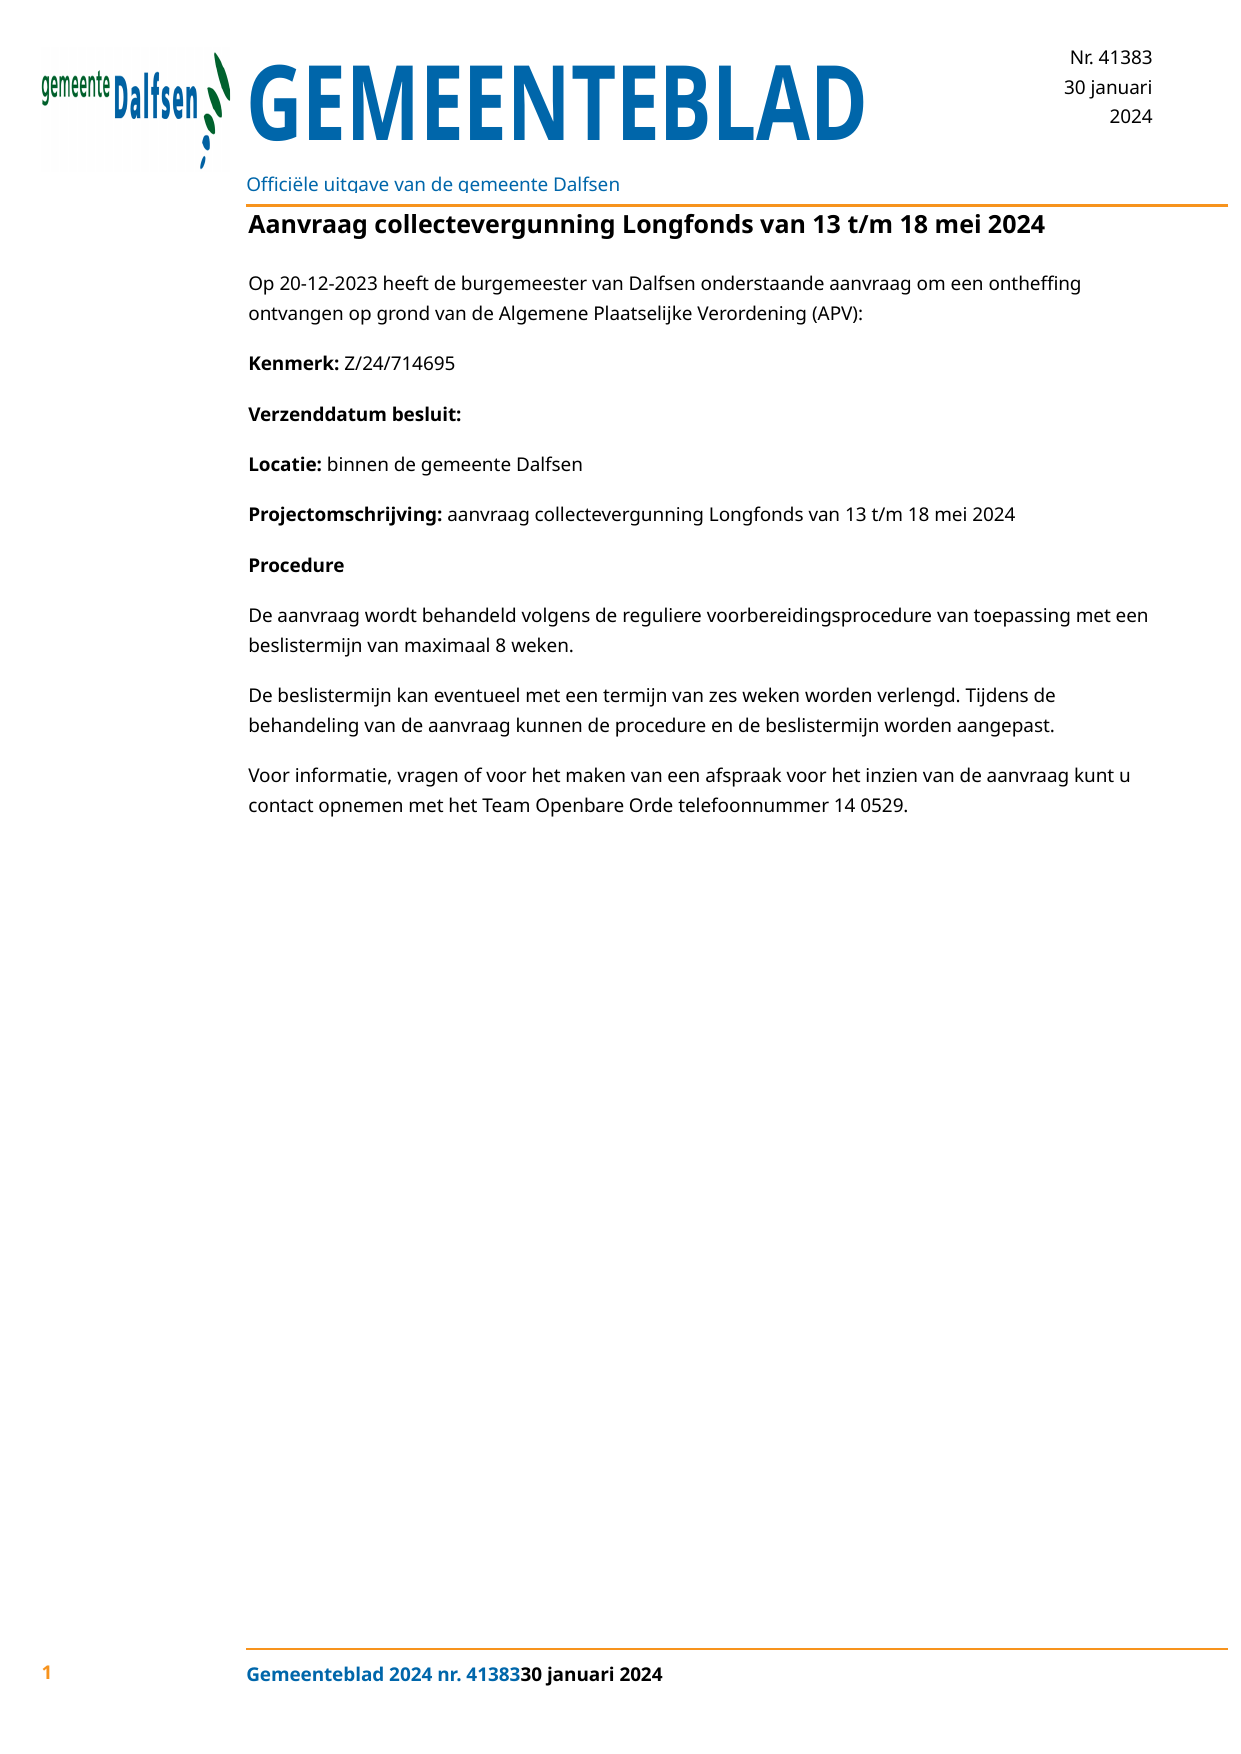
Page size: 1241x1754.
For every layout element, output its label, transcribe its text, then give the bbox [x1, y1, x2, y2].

text Locatie: binnen de gemeente Dalfsen [248, 451, 1152, 477]
text Kenmerk: Z/24/714695 [248, 350, 1152, 376]
text De aanvraag wordt behandeld volgens de reguliere voorbereidingsprocedure van toepassing met een beslistermijn van maximaal 8 weken. [248, 602, 1152, 658]
text De beslistermijn kan eventueel met een termijn van zes weken worden verlengd. Tijdens de behandeling van de aanvraag kunnen de procedure en de beslistermijn worden aangepast. [248, 682, 1152, 738]
picture [41, 47, 231, 172]
text Procedure [248, 552, 1152, 578]
text Voor informatie, vragen of voor het maken van een afspraak voor het inzien van de aanvraag kunt u contact opnemen met het Team Openbare Orde telefoonnummer 14 0529. [248, 762, 1152, 818]
text Verzenddatum besluit: [248, 401, 1152, 426]
text Projectomschrijving: aanvraag collectevergunning Longfonds van 13 t/m 18 mei 2024 [248, 502, 1152, 527]
text Op 20-12-2023 heeft de burgemeester van Dalfsen onderstaande aanvraag om een ontheffing ontvangen op grond van de Algemene Plaatselijke Verordening (APV): [248, 270, 1152, 326]
text Aanvraag collectevergunning Longfonds van 13 t/m 18 mei 2024 [248, 207, 1152, 241]
